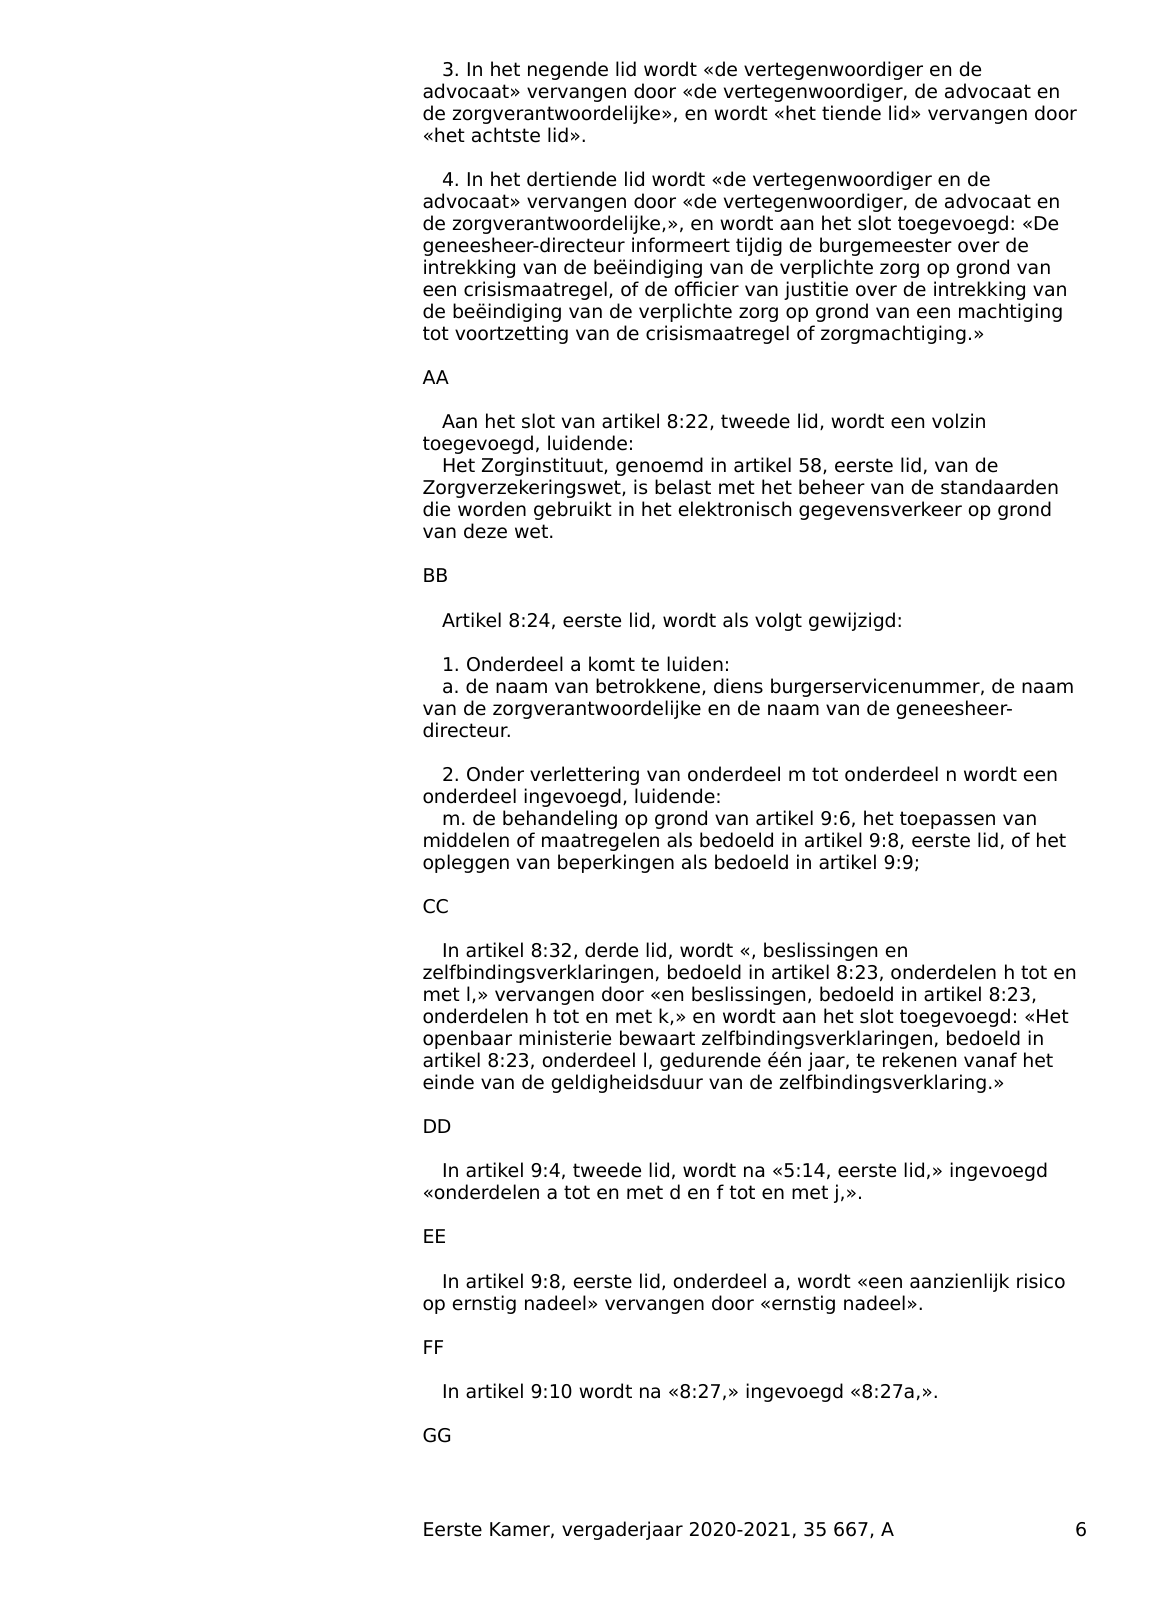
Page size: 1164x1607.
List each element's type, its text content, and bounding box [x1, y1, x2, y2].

text Aan het slot van artikel 8:22, tweede lid, wordt een volzin toegevoegd, luidende: [422, 411, 1087, 455]
text m. de behandeling op grond van artikel 9:6, het toepassen van middelen of maatregelen als bedoeld in artikel 9:8, eerste lid, of het opleggen van beperkingen als bedoeld in artikel 9:9; [422, 808, 1087, 874]
text In artikel 9:4, tweede lid, wordt na «5:14, eerste lid,» ingevoegd «onderdelen a tot en met d en f tot en met j,». [422, 1160, 1087, 1204]
text a. de naam van betrokkene, diens burgerservicenummer, de naam van de zorgverantwoordelijke en de naam van de geneesheer-directeur. [422, 676, 1087, 742]
text EE [422, 1226, 1087, 1248]
text 1. Onderdeel a komt te luiden: [422, 654, 1087, 676]
text GG [422, 1425, 1087, 1447]
text Het Zorginstituut, genoemd in artikel 58, eerste lid, van de Zorgverzekeringswet, is belast met het beheer van de standaarden die worden gebruikt in het elektronisch gegevensverkeer op grond van deze wet. [422, 455, 1087, 543]
text DD [422, 1116, 1087, 1138]
text 4. In het dertiende lid wordt «de vertegenwoordiger en de advocaat» vervangen door «de vertegenwoordiger, de advocaat en de zorgverantwoordelijke,», en wordt aan het slot toegevoegd: «De geneesheer-directeur informeert tijdig de burgemeester over de intrekking van de beëindiging van de verplichte zorg op grond van een crisismaatregel, of de officier van justitie over de intrekking van de beëindiging van de verplichte zorg op grond van een machtiging tot voortzetting van de crisismaatregel of zorgmachtiging.» [422, 169, 1087, 345]
text CC [422, 896, 1087, 918]
text In artikel 9:10 wordt na «8:27,» ingevoegd «8:27a,». [422, 1381, 1087, 1403]
text AA [422, 367, 1087, 389]
text In artikel 8:32, derde lid, wordt «, beslissingen en zelfbindingsverklaringen, bedoeld in artikel 8:23, onderdelen h tot en met l,» vervangen door «en beslissingen, bedoeld in artikel 8:23, onderdelen h tot en met k,» en wordt aan het slot toegevoegd: «Het openbaar ministerie bewaart zelfbindingsverklaringen, bedoeld in artikel 8:23, onderdeel l, gedurende één jaar, te rekenen vanaf het einde van de geldigheidsduur van de zelfbindingsverklaring.» [422, 940, 1087, 1094]
text BB [422, 565, 1087, 587]
text 2. Onder verlettering van onderdeel m tot onderdeel n wordt een onderdeel ingevoegd, luidende: [422, 764, 1087, 808]
text Artikel 8:24, eerste lid, wordt als volgt gewijzigd: [422, 609, 1087, 632]
text In artikel 9:8, eerste lid, onderdeel a, wordt «een aanzienlijk risico op ernstig nadeel» vervangen door «ernstig nadeel». [422, 1271, 1087, 1314]
text FF [422, 1337, 1087, 1359]
text 3. In het negende lid wordt «de vertegenwoordiger en de advocaat» vervangen door «de vertegenwoordiger, de advocaat en de zorgverantwoordelijke», en wordt «het tiende lid» vervangen door «het achtste lid». [422, 59, 1087, 147]
